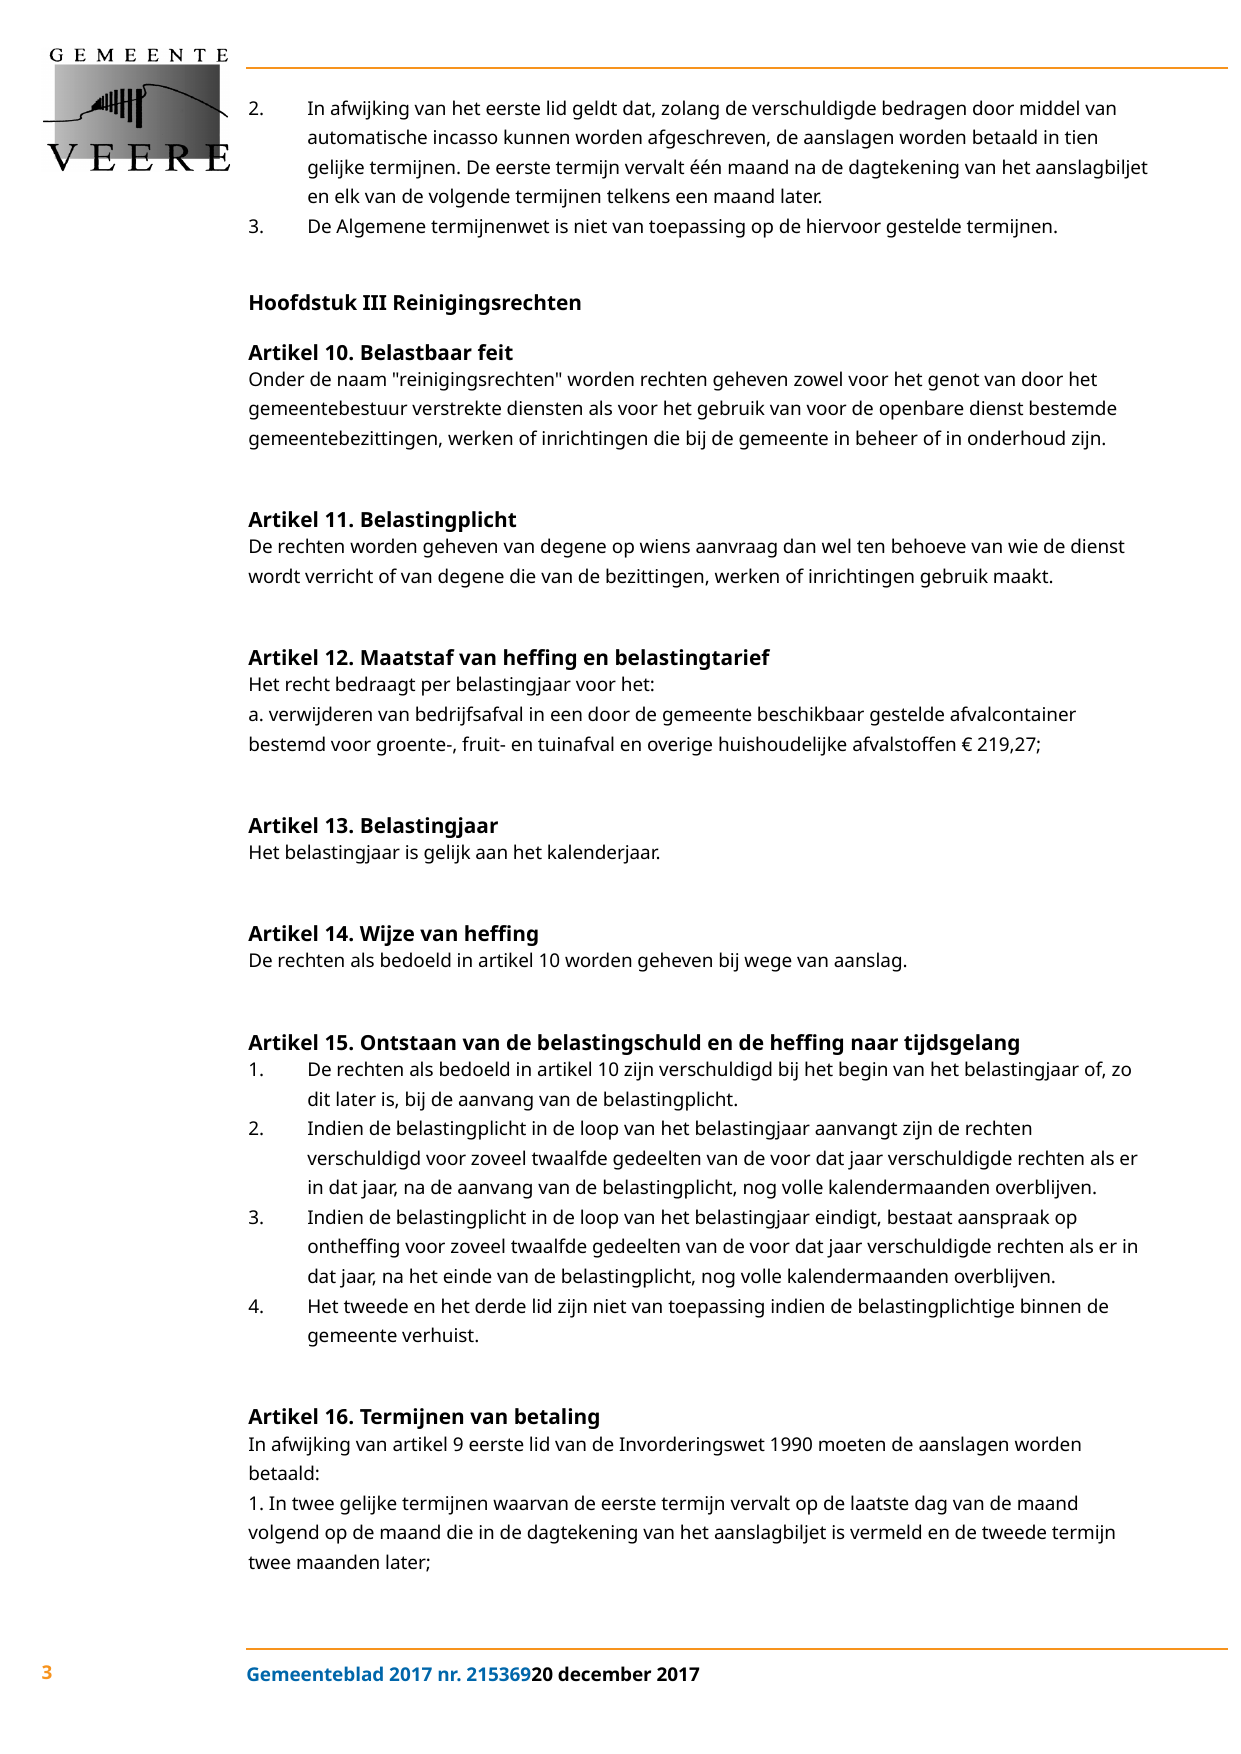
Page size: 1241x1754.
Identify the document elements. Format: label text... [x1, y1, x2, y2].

text 1. In twee gelijke termijnen waarvan de eerste termijn vervalt op de laatste dag van de maand volgend op de maand die in de dagtekening van het aanslagbiljet is vermeld en de tweede termijn twee maanden later; [248, 1490, 1152, 1575]
list Het tweede en het derde lid zijn niet van toepassing indien de belastingplichtige binnen de gemeente verhuist. [248, 1293, 1152, 1348]
list Indien de belastingplicht in de loop van het belastingjaar aanvangt zijn de rechten verschuldigd voor zoveel twaalfde gedeelten van de voor dat jaar verschuldigde rechten als er in dat jaar, na de aanvang van de belastingplicht, nog volle kalendermaanden overblijven. [248, 1115, 1152, 1200]
text Artikel 13. Belastingjaar [248, 811, 1152, 839]
text Artikel 12. Maatstaf van heffing en belastingtarief [248, 643, 1152, 672]
text Artikel 11. Belastingplicht [248, 505, 1152, 534]
list De rechten als bedoeld in artikel 10 zijn verschuldigd bij het begin van het belastingjaar of, zo dit later is, bij de aanvang van de belastingplicht. [248, 1056, 1152, 1111]
text De rechten als bedoeld in artikel 10 worden geheven bij wege van aanslag. [248, 948, 1152, 973]
list Indien de belastingplicht in de loop van het belastingjaar eindigt, bestaat aanspraak op ontheffing voor zoveel twaalfde gedeelten van de voor dat jaar verschuldigde rechten als er in dat jaar, na het einde van de belastingplicht, nog volle kalendermaanden overblijven. [248, 1204, 1152, 1289]
text a. verwijderen van bedrijfsafval in een door de gemeente beschikbaar gestelde afvalcontainer bestemd voor groente-, fruit- en tuinafval en overige huishoudelijke afvalstoffen € 219,27; [248, 701, 1152, 757]
text De rechten worden geheven van degene op wiens aanvraag dan wel ten behoeve van wie de dienst wordt verricht of van degene die van de bezittingen, werken of inrichtingen gebruik maakt. [248, 534, 1152, 589]
list De Algemene termijnenwet is niet van toepassing op de hiervoor gestelde termijnen. [248, 213, 1152, 239]
list In afwijking van het eerste lid geldt dat, zolang de verschuldigde bedragen door middel van automatische incasso kunnen worden afgeschreven, de aanslagen worden betaald in tien gelijke termijnen. De eerste termijn vervalt één maand na de dagtekening van het aanslagbiljet en elk van de volgende termijnen telkens een maand later. [248, 95, 1152, 209]
text Artikel 16. Termijnen van betaling [248, 1402, 1152, 1431]
text Artikel 14. Wijze van heffing [248, 919, 1152, 948]
text Het recht bedraagt per belastingjaar voor het: [248, 672, 1152, 697]
text Het belastingjaar is gelijk aan het kalenderjaar. [248, 839, 1152, 865]
picture [41, 47, 231, 172]
text Hoofdstuk III Reinigingsrechten [248, 288, 1152, 317]
text In afwijking van artikel 9 eerste lid van de Invorderingswet 1990 moeten de aanslagen worden betaald: [248, 1431, 1152, 1486]
text Artikel 15. Ontstaan van de belastingschuld en de heffing naar tijdsgelang [248, 1028, 1152, 1056]
text Onder de naam "reinigingsrechten" worden rechten geheven zowel voor het genot van door het gemeentebestuur verstrekte diensten als voor het gebruik van voor de openbare dienst bestemde gemeentebezittingen, werken of inrichtingen die bij de gemeente in beheer of in onderhoud zijn. [248, 366, 1152, 451]
text Artikel 10. Belastbaar feit [248, 338, 1152, 366]
